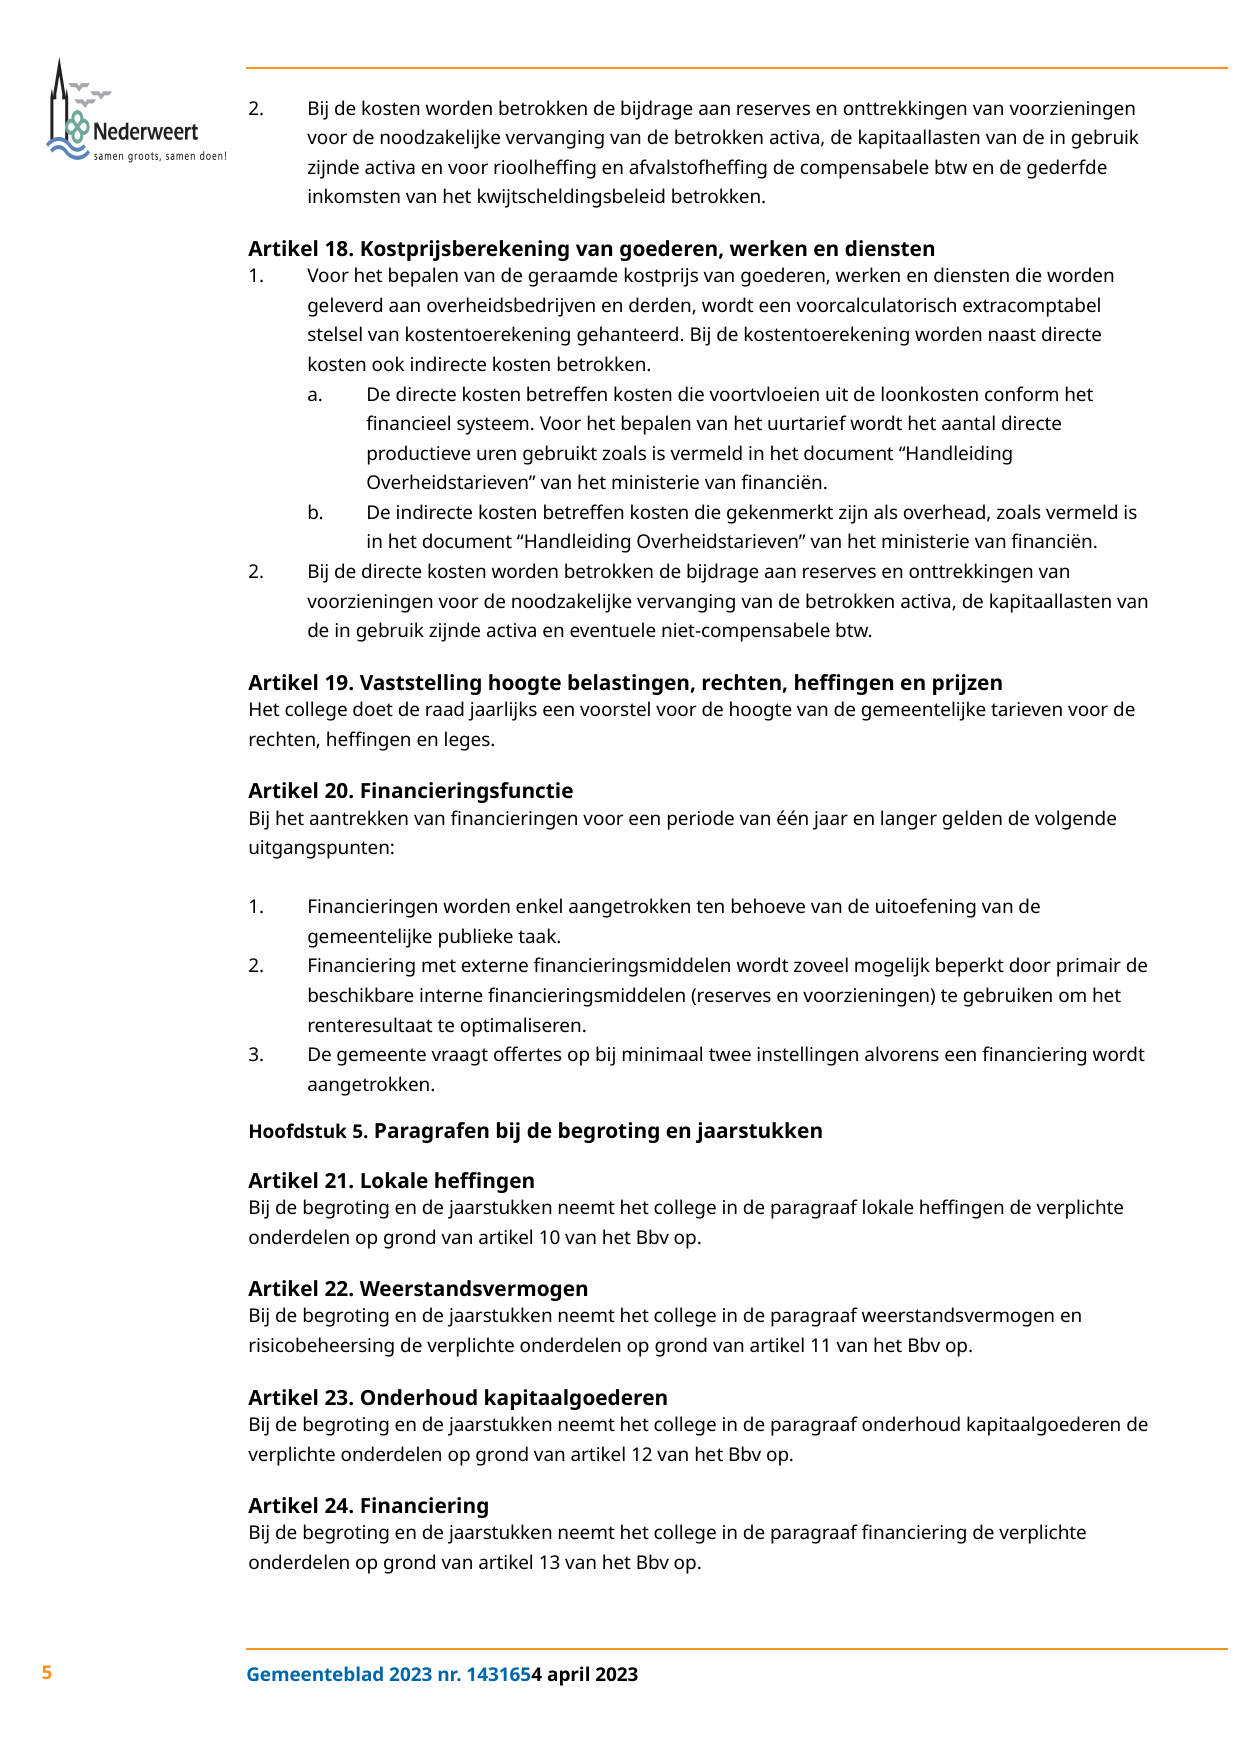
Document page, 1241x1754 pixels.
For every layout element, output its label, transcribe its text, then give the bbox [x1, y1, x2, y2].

list Financieringen worden enkel aangetrokken ten behoeve van de uitoefening van de gemeentelijke publieke taak. [248, 893, 1152, 949]
text Bij de begroting en de jaarstukken neemt het college in de paragraaf onderhoud kapitaalgoederen de verplichte onderdelen op grond van artikel 12 van het Bbv op. [248, 1411, 1152, 1466]
text Artikel 18. Kostprijsberekening van goederen, werken en diensten [248, 234, 1152, 262]
list Bij de directe kosten worden betrokken de bijdrage aan reserves en onttrekkingen van voorzieningen voor de noodzakelijke vervanging van de betrokken activa, de kapitaallasten van de in gebruik zijnde activa en eventuele niet-compensabele btw. [248, 558, 1152, 643]
text Artikel 20. Financieringsfunctie [248, 776, 1152, 805]
text Artikel 22. Weerstandsvermogen [248, 1274, 1152, 1303]
list Bij de kosten worden betrokken de bijdrage aan reserves en onttrekkingen van voorzieningen voor de noodzakelijke vervanging van de betrokken activa, de kapitaallasten van de in gebruik zijnde activa en voor rioolheffing en afvalstofheffing de compensabele btw en de gederfde inkomsten van het kwijtscheldingsbeleid betrokken. [248, 95, 1152, 209]
text Bij het aantrekken van financieringen voor een periode van één jaar en langer gelden de volgende uitgangspunten: [248, 805, 1152, 860]
text Het college doet de raad jaarlijks een voorstel voor de hoogte van de gemeentelijke tarieven voor de rechten, heffingen en leges. [248, 696, 1152, 752]
text Artikel 24. Financiering [248, 1491, 1152, 1519]
text Artikel 19. Vaststelling hoogte belastingen, rechten, heffingen en prijzen [248, 668, 1152, 696]
text Artikel 21. Lokale heffingen [248, 1166, 1152, 1194]
picture [41, 47, 231, 172]
list Financiering met externe financieringsmiddelen wordt zoveel mogelijk beperkt door primair de beschikbare interne financieringsmiddelen (reserves en voorzieningen) te gebruiken om het renteresultaat te optimaliseren. [248, 953, 1152, 1037]
text Bij de begroting en de jaarstukken neemt het college in de paragraaf weerstandsvermogen en risicobeheersing de verplichte onderdelen op grond van artikel 11 van het Bbv op. [248, 1303, 1152, 1358]
text Hoofdstuk 5. Paragrafen bij de begroting en jaarstukken [248, 1117, 1152, 1145]
text Bij de begroting en de jaarstukken neemt het college in de paragraaf lokale heffingen de verplichte onderdelen op grond van artikel 10 van het Bbv op. [248, 1194, 1152, 1249]
text Artikel 23. Onderhoud kapitaalgoederen [248, 1383, 1152, 1411]
text Bij de begroting en de jaarstukken neemt het college in de paragraaf financiering de verplichte onderdelen op grond van artikel 13 van het Bbv op. [248, 1519, 1152, 1575]
list Voor het bepalen van de geraamde kostprijs van goederen, werken en diensten die worden geleverd aan overheidsbedrijven en derden, wordt een voorcalculatorisch extracomptabel stelsel van kostentoerekening gehanteerd. Bij de kostentoerekening worden naast directe kosten ook indirecte kosten betrokken. [248, 262, 1152, 377]
list De directe kosten betreffen kosten die voortvloeien uit de loonkosten conform het financieel systeem. Voor het bepalen van het uurtarief wordt het aantal directe productieve uren gebruikt zoals is vermeld in het document “Handleiding Overheidstarieven” van het ministerie van financiën. [307, 381, 1152, 495]
list De indirecte kosten betreffen kosten die gekenmerkt zijn als overhead, zoals vermeld is in het document “Handleiding Overheidstarieven” van het ministerie van financiën. [307, 499, 1152, 554]
list De gemeente vraagt offertes op bij minimaal twee instellingen alvorens een financiering wordt aangetrokken. [248, 1041, 1152, 1097]
